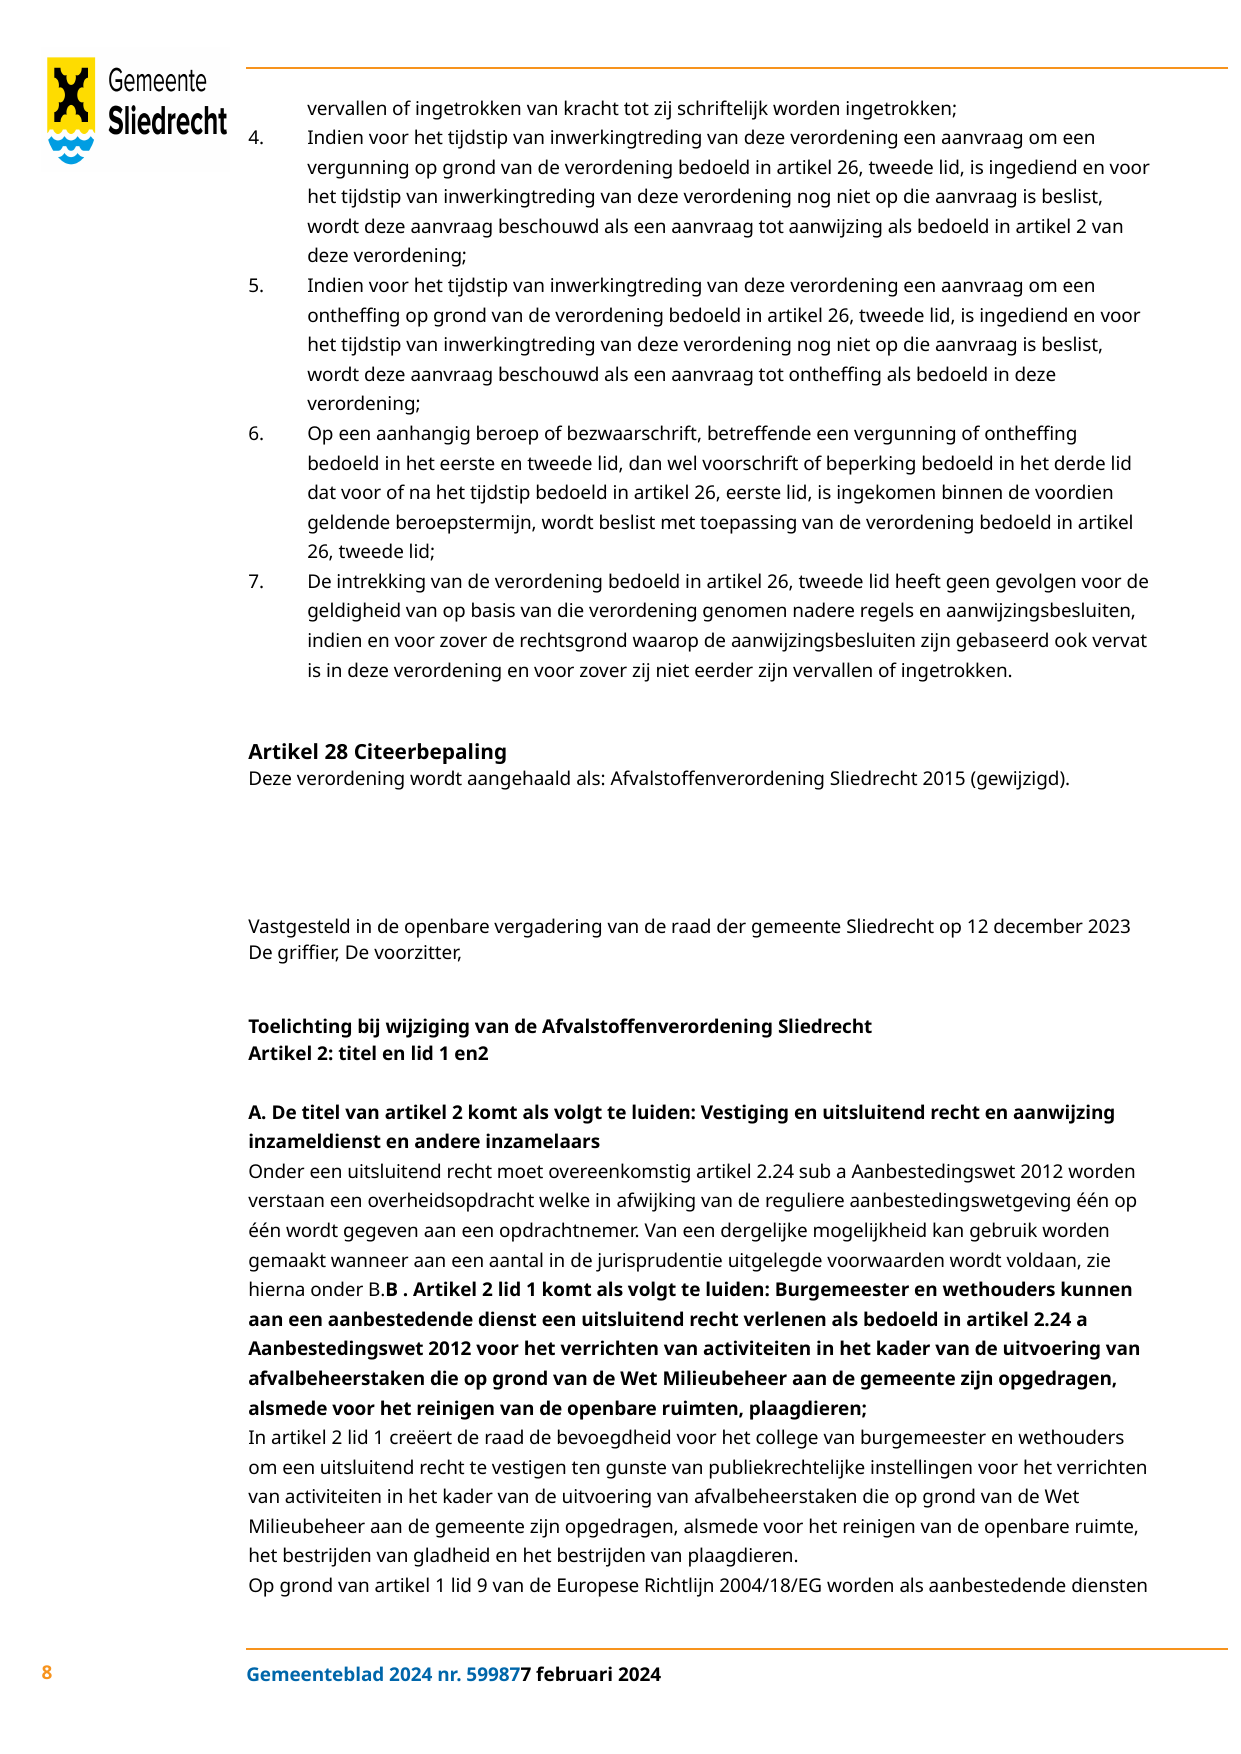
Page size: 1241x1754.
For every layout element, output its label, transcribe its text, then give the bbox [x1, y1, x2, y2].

text Artikel 28 Citeerbepaling [248, 737, 1152, 765]
list vervallen of ingetrokken van kracht tot zij schriftelijk worden ingetrokken; [248, 95, 1152, 121]
text Vastgesteld in de openbare vergadering van de raad der gemeente Sliedrecht op 12 december 2023 [248, 913, 1152, 939]
list Indien voor het tijdstip van inwerkingtreding van deze verordening een aanvraag om een ontheffing op grond van de verordening bedoeld in artikel 26, tweede lid, is ingediend en voor het tijdstip van inwerkingtreding van deze verordening nog niet op die aanvraag is beslist, wordt deze aanvraag beschouwd als een aanvraag tot ontheffing als bedoeld in deze verordening; [248, 272, 1152, 416]
list Indien voor het tijdstip van inwerkingtreding van deze verordening een aanvraag om een vergunning op grond van de verordening bedoeld in artikel 26, tweede lid, is ingediend en voor het tijdstip van inwerkingtreding van deze verordening nog niet op die aanvraag is beslist, wordt deze aanvraag beschouwd als een aanvraag tot aanwijzing als bedoeld in artikel 2 van deze verordening; [248, 124, 1152, 268]
text Deze verordening wordt aangehaald als: Afvalstoffenverordening Sliedrecht 2015 (gewijzigd). [248, 765, 1152, 791]
text Artikel 2: titel en lid 1 en2 [248, 1040, 1152, 1065]
list De intrekking van de verordening bedoeld in artikel 26, tweede lid heeft geen gevolgen voor de geldigheid van op basis van die verordening genomen nadere regels en aanwijzingsbesluiten, indien en voor zover de rechtsgrond waarop de aanwijzingsbesluiten zijn gebaseerd ook vervat is in deze verordening en voor zover zij niet eerder zijn vervallen of ingetrokken. [248, 568, 1152, 683]
text A. De titel van artikel 2 komt als volgt te luiden: Vestiging en uitsluitend recht en aanwijzing inzameldienst en andere inzamelaars [248, 1099, 1152, 1154]
text Onder een uitsluitend recht moet overeenkomstig artikel 2.24 sub a Aanbestedingswet 2012 worden verstaan een overheidsopdracht welke in afwijking van de reguliere aanbestedingswetgeving één op één wordt gegeven aan een opdrachtnemer. Van een dergelijke mogelijkheid kan gebruik worden gemaakt wanneer aan een aantal in de jurisprudentie uitgelegde voorwaarden wordt voldaan, zie hierna onder B.B . Artikel 2 lid 1 komt als volgt te luiden: Burgemeester en wethouders kunnen aan een aanbestedende dienst een uitsluitend recht verlenen als bedoeld in artikel 2.24 a Aanbestedingswet 2012 voor het verrichten van activiteiten in het kader van de uitvoering van afvalbeheerstaken die op grond van de Wet Milieubeheer aan de gemeente zijn opgedragen, alsmede voor het reinigen van de openbare ruimten, plaagdieren; [248, 1158, 1152, 1420]
text Toelichting bij wijziging van de Afvalstoffenverordening Sliedrecht [248, 1011, 1152, 1040]
list Op een aanhangig beroep of bezwaarschrift, betreffende een vergunning of ontheffing bedoeld in het eerste en tweede lid, dan wel voorschrift of beperking bedoeld in het derde lid dat voor of na het tijdstip bedoeld in artikel 26, eerste lid, is ingekomen binnen de voordien geldende beroepstermijn, wordt beslist met toepassing van de verordening bedoeld in artikel 26, tweede lid; [248, 420, 1152, 564]
picture [41, 47, 231, 172]
text De griffier, De voorzitter, [248, 939, 1152, 965]
text Op grond van artikel 1 lid 9 van de Europese Richtlijn 2004/18/EG worden als aanbestedende diensten [248, 1572, 1152, 1598]
text In artikel 2 lid 1 creëert de raad de bevoegdheid voor het college van burgemeester en wethouders om een uitsluitend recht te vestigen ten gunste van publiekrechtelijke instellingen voor het verrichten van activiteiten in het kader van de uitvoering van afvalbeheerstaken die op grond van de Wet Milieubeheer aan de gemeente zijn opgedragen, alsmede voor het reinigen van de openbare ruimte, het bestrijden van gladheid en het bestrijden van plaagdieren. [248, 1424, 1152, 1568]
